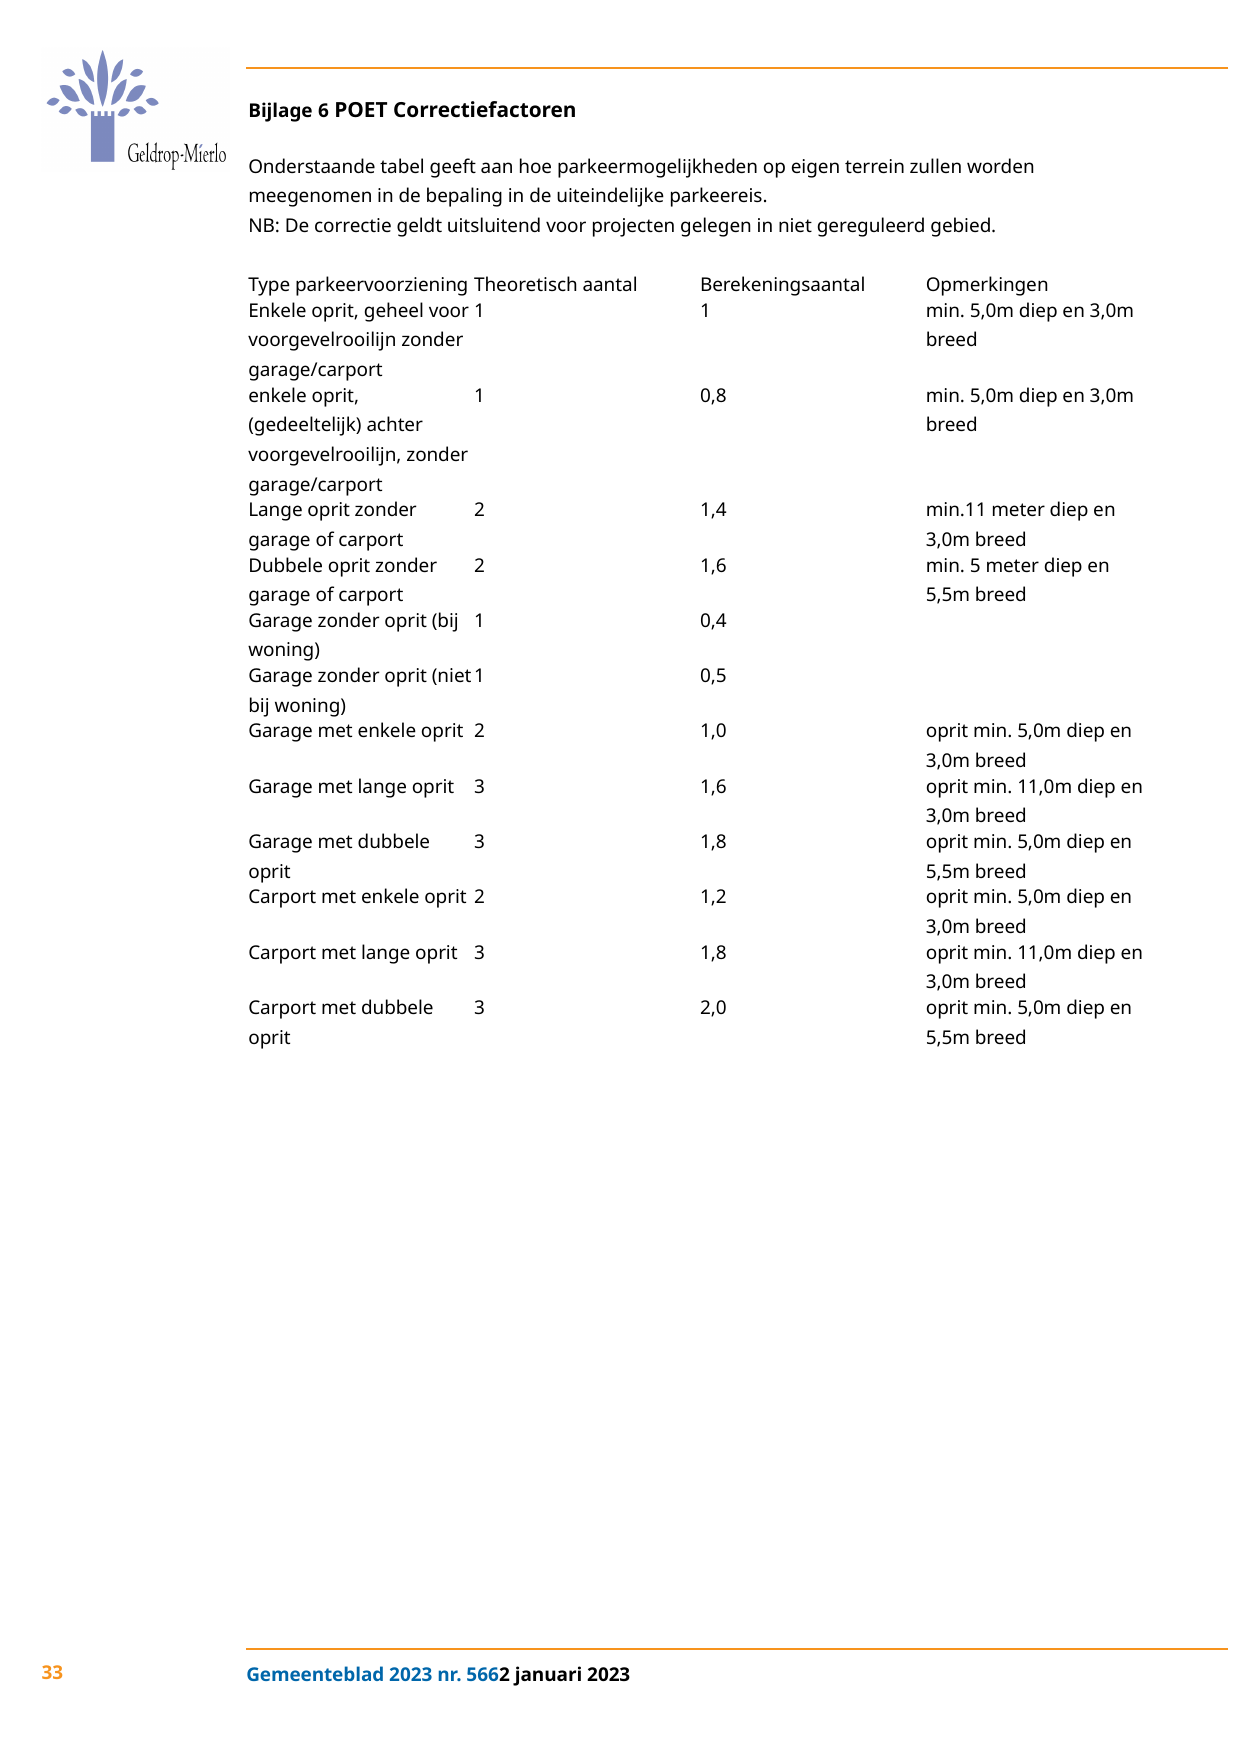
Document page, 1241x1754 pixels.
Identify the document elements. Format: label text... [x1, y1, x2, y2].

table_cell 2 [474, 552, 700, 607]
table_cell 2 [474, 884, 700, 939]
table_cell 1,6 [700, 773, 926, 828]
table_cell 3 [474, 994, 700, 1049]
text Bijlage 6 POET Correctiefactoren [248, 95, 1152, 123]
table_cell 1,8 [700, 828, 926, 884]
table_cell 1 [474, 297, 700, 382]
table_cell Garage zonder oprit (bij woning) [248, 607, 474, 662]
table_header Opmerkingen [926, 271, 1152, 297]
table_cell 0,8 [700, 382, 926, 496]
table_cell 1,0 [700, 718, 926, 773]
table_cell Garage zonder oprit (niet bij woning) [248, 663, 474, 718]
table_cell 1 [474, 382, 700, 496]
table_cell Carport met dubbele oprit [248, 994, 474, 1049]
table_cell enkele oprit, (gedeeltelijk) achter voorgevelrooilijn, zonder garage/carport [248, 382, 474, 496]
table_cell Garage met lange oprit [248, 773, 474, 828]
table_cell Carport met enkele oprit [248, 884, 474, 939]
table_header Type parkeervoorziening [248, 271, 474, 297]
table_cell Garage met dubbele oprit [248, 828, 474, 884]
table_cell 3 [474, 773, 700, 828]
table_cell Enkele oprit, geheel voor voorgevelrooilijn zonder garage/carport [248, 297, 474, 382]
table_cell Garage met enkele oprit [248, 718, 474, 773]
table_cell min.11 meter diep en 3,0m breed [926, 496, 1152, 552]
table_cell 1 [700, 297, 926, 382]
table_cell oprit min. 11,0m diep en 3,0m breed [926, 939, 1152, 994]
table_cell oprit min. 11,0m diep en 3,0m breed [926, 773, 1152, 828]
table_cell 3 [474, 828, 700, 884]
table_cell 0,5 [700, 663, 926, 718]
table_cell Lange oprit zonder garage of carport [248, 496, 474, 552]
table_cell oprit min. 5,0m diep en 5,5m breed [926, 828, 1152, 884]
table_cell 1,4 [700, 496, 926, 552]
table_cell 1,6 [700, 552, 926, 607]
table_cell min. 5,0m diep en 3,0m breed [926, 382, 1152, 496]
table_header Berekeningsaantal [700, 271, 926, 297]
table_cell 2 [474, 496, 700, 552]
table_cell oprit min. 5,0m diep en 3,0m breed [926, 718, 1152, 773]
table_cell 1 [474, 607, 700, 662]
table_cell 2,0 [700, 994, 926, 1049]
table_cell 1 [474, 663, 700, 718]
table_cell 0,4 [700, 607, 926, 662]
table_cell oprit min. 5,0m diep en 5,5m breed [926, 994, 1152, 1049]
table_header Theoretisch aantal [474, 271, 700, 297]
text Onderstaande tabel geeft aan hoe parkeermogelijkheden op eigen terrein zullen worden meegenomen in de bepaling in de uiteindelijke parkeereis. [248, 153, 1152, 208]
table_cell [926, 663, 1152, 718]
table_cell 3 [474, 939, 700, 994]
table_cell Dubbele oprit zonder garage of carport [248, 552, 474, 607]
table_cell 2 [474, 718, 700, 773]
table_cell min. 5,0m diep en 3,0m breed [926, 297, 1152, 382]
table_cell 1,2 [700, 884, 926, 939]
table_cell [926, 607, 1152, 662]
text NB: De correctie geldt uitsluitend voor projecten gelegen in niet gereguleerd gebied. [248, 212, 1152, 238]
table_cell Carport met lange oprit [248, 939, 474, 994]
table_cell oprit min. 5,0m diep en 3,0m breed [926, 884, 1152, 939]
picture [41, 47, 231, 172]
table_cell min. 5 meter diep en 5,5m breed [926, 552, 1152, 607]
table_cell 1,8 [700, 939, 926, 994]
